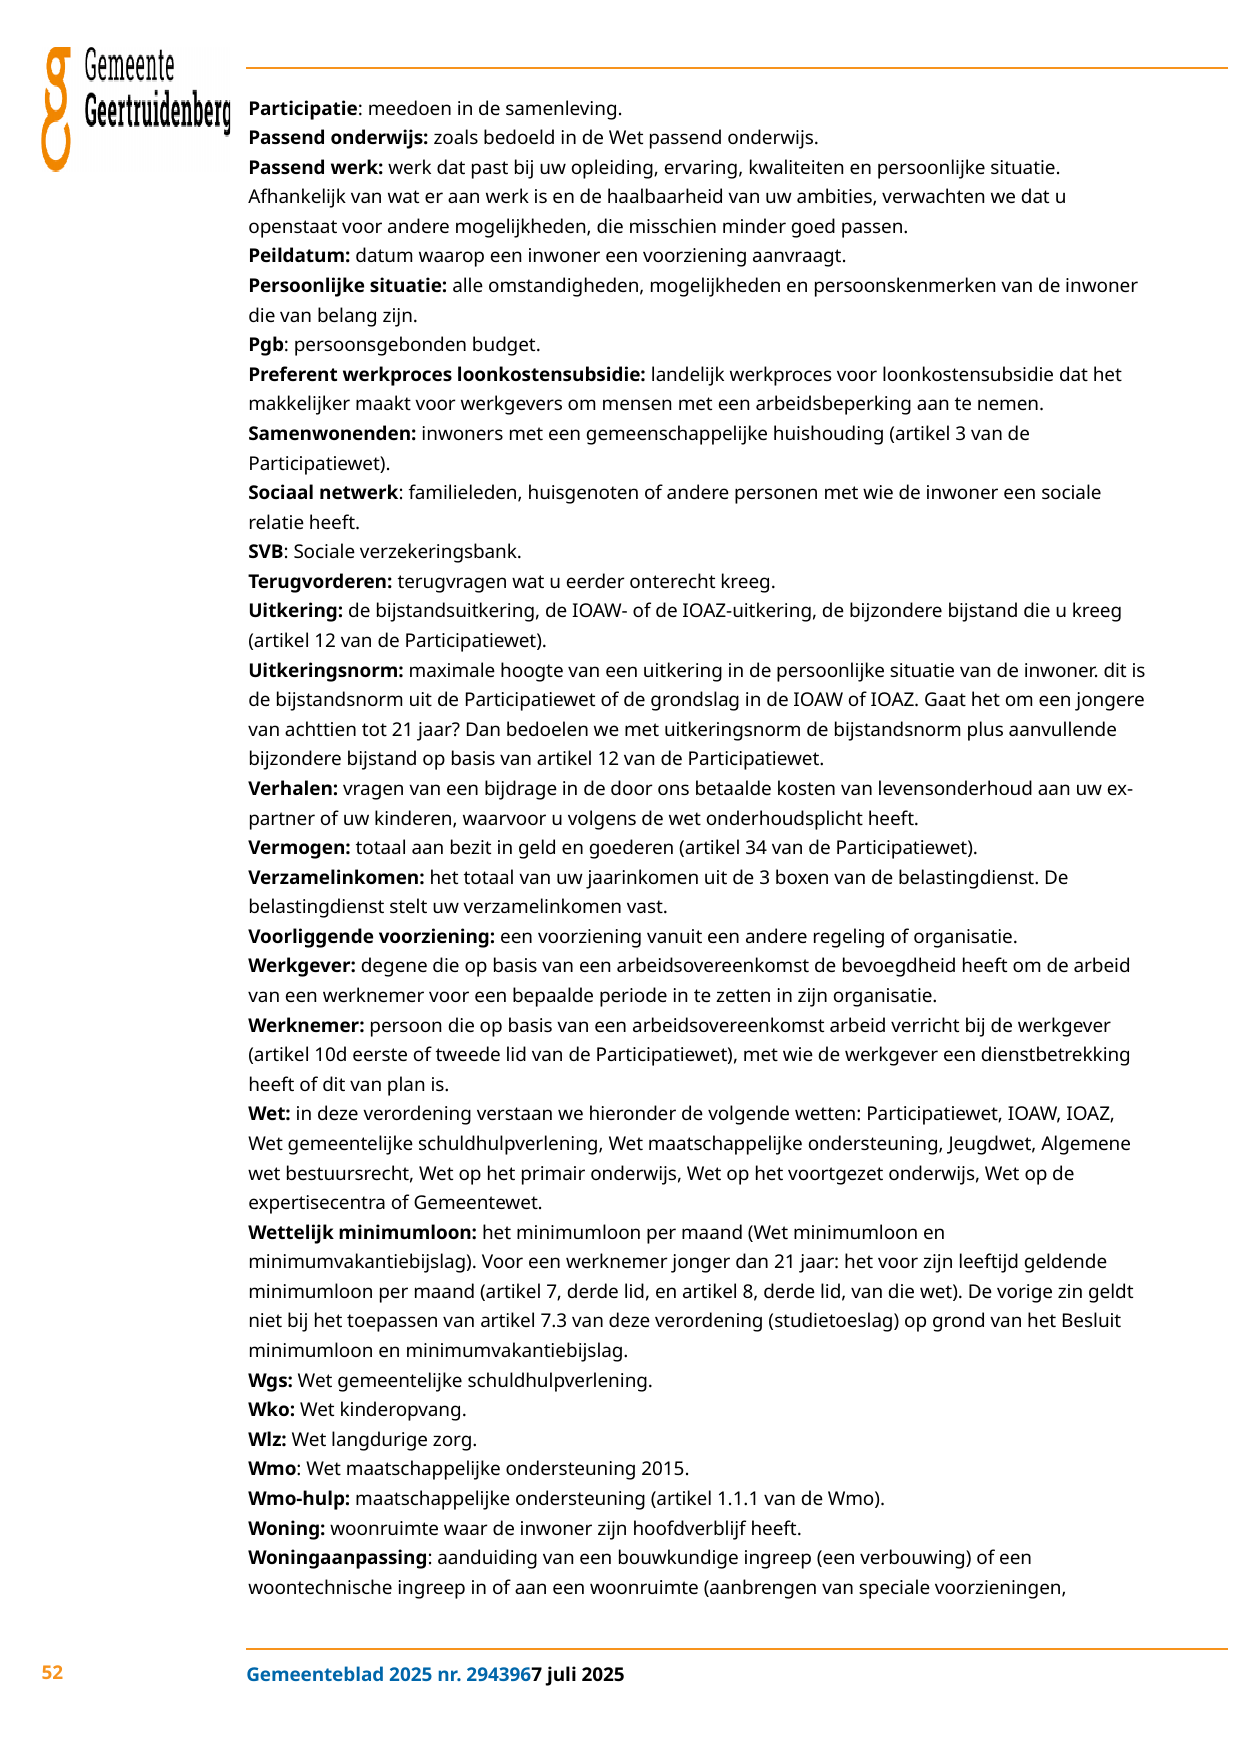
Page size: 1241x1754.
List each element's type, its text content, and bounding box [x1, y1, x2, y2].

text Passend werk: werk dat past bij uw opleiding, ervaring, kwaliteiten en persoonlijke situatie. Afhankelijk van wat er aan werk is en de haalbaarheid van uw ambities, verwachten we dat u openstaat voor andere mogelijkheden, die misschien minder goed passen. [248, 154, 1152, 239]
picture [41, 47, 231, 172]
text Uitkering: de bijstandsuitkering, de IOAW- of de IOAZ-uitkering, de bijzondere bijstand die u kreeg (artikel 12 van de Participatiewet). [248, 598, 1152, 653]
text Voorliggende voorziening: een voorziening vanuit een andere regeling of organisatie. [248, 923, 1152, 949]
text SVB: Sociale verzekeringsbank. [248, 538, 1152, 564]
text Vermogen: totaal aan bezit in geld en goederen (artikel 34 van de Participatiewet). [248, 834, 1152, 860]
text Werknemer: persoon die op basis van een arbeidsovereenkomst arbeid verricht bij de werkgever (artikel 10d eerste of tweede lid van de Participatiewet), met wie de werkgever een dienstbetrekking heeft of dit van plan is. [248, 1012, 1152, 1097]
text Preferent werkproces loonkostensubsidie: landelijk werkproces voor loonkostensubsidie dat het makkelijker maakt voor werkgevers om mensen met een arbeidsbeperking aan te nemen. [248, 361, 1152, 416]
text Verzamelinkomen: het totaal van uw jaarinkomen uit de 3 boxen van de belastingdienst. De belastingdienst stelt uw verzamelinkomen vast. [248, 864, 1152, 919]
text Wmo-hulp: maatschappelijke ondersteuning (artikel 1.1.1 van de Wmo). [248, 1485, 1152, 1511]
text Wmo: Wet maatschappelijke ondersteuning 2015. [248, 1456, 1152, 1481]
text Peildatum: datum waarop een inwoner een voorziening aanvraagt. [248, 243, 1152, 268]
text Werkgever: degene die op basis van een arbeidsovereenkomst de bevoegdheid heeft om de arbeid van een werknemer voor een bepaalde periode in te zetten in zijn organisatie. [248, 953, 1152, 1008]
text Participatie: meedoen in de samenleving. [248, 95, 1152, 121]
text Samenwonenden: inwoners met een gemeenschappelijke huishouding (artikel 3 van de Participatiewet). [248, 420, 1152, 476]
text Passend onderwijs: zoals bedoeld in de Wet passend onderwijs. [248, 124, 1152, 150]
text Wettelijk minimumloon: het minimumloon per maand (Wet minimumloon en minimumvakantiebijslag). Voor een werknemer jonger dan 21 jaar: het voor zijn leeftijd geldende minimumloon per maand (artikel 7, derde lid, en artikel 8, derde lid, van die wet). De vorige zin geldt niet bij het toepassen van artikel 7.3 van deze verordening (studietoeslag) op grond van het Besluit minimumloon en minimumvakantiebijslag. [248, 1219, 1152, 1363]
text Persoonlijke situatie: alle omstandigheden, mogelijkheden en persoonskenmerken van de inwoner die van belang zijn. [248, 272, 1152, 328]
text Terugvorderen: terugvragen wat u eerder onterecht kreeg. [248, 568, 1152, 594]
text Woning: woonruimte waar de inwoner zijn hoofdverblijf heeft. [248, 1515, 1152, 1541]
text Wko: Wet kinderopvang. [248, 1396, 1152, 1422]
text Uitkeringsnorm: maximale hoogte van een uitkering in de persoonlijke situatie van de inwoner. dit is de bijstandsnorm uit de Participatiewet of de grondslag in de IOAW of IOAZ. Gaat het om een jongere van achttien tot 21 jaar? Dan bedoelen we met uitkeringsnorm de bijstandsnorm plus aanvullende bijzondere bijstand op basis van artikel 12 van de Participatiewet. [248, 657, 1152, 771]
text Wgs: Wet gemeentelijke schuldhulpverlening. [248, 1367, 1152, 1393]
text Sociaal netwerk: familieleden, huisgenoten of andere personen met wie de inwoner een sociale relatie heeft. [248, 479, 1152, 535]
text Wet: in deze verordening verstaan we hieronder de volgende wetten: Participatiewet, IOAW, IOAZ, Wet gemeentelijke schuldhulpverlening, Wet maatschappelijke ondersteuning, Jeugdwet, Algemene wet bestuursrecht, Wet op het primair onderwijs, Wet op het voortgezet onderwijs, Wet op de expertisecentra of Gemeentewet. [248, 1101, 1152, 1215]
text Pgb: persoonsgebonden budget. [248, 331, 1152, 357]
text Wlz: Wet langdurige zorg. [248, 1426, 1152, 1452]
text Verhalen: vragen van een bijdrage in de door ons betaalde kosten van levensonderhoud aan uw ex-partner of uw kinderen, waarvoor u volgens de wet onderhoudsplicht heeft. [248, 775, 1152, 831]
text Woningaanpassing: aanduiding van een bouwkundige ingreep (een verbouwing) of een woontechnische ingreep in of aan een woonruimte (aanbrengen van speciale voorzieningen, [248, 1544, 1152, 1600]
